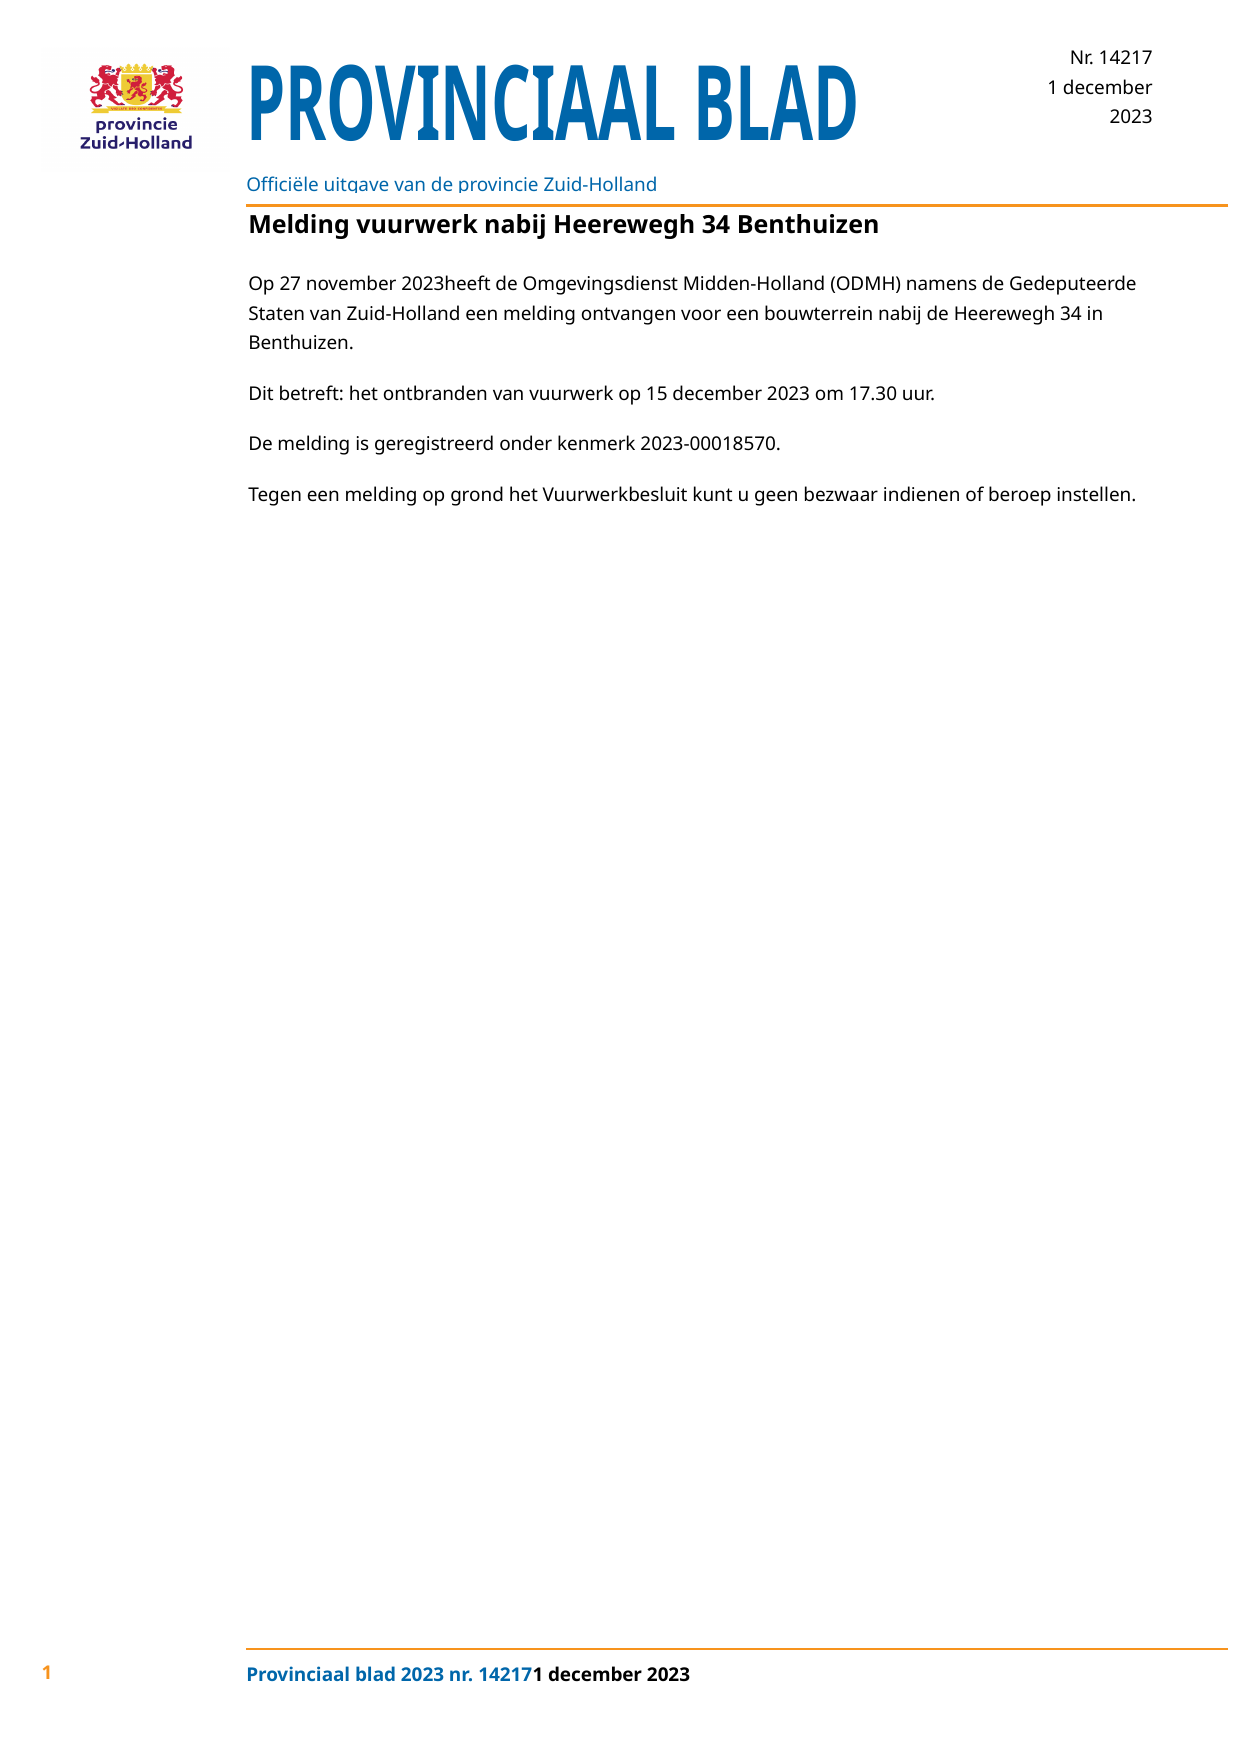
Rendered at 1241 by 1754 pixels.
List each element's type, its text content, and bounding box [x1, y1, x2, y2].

text Dit betreft: het ontbranden van vuurwerk op 15 december 2023 om 17.30 uur. [248, 380, 1152, 406]
text Op 27 november 2023heeft de Omgevingsdienst Midden-Holland (ODMH) namens de Gedeputeerde Staten van Zuid-Holland een melding ontvangen voor een bouwterrein nabij de Heerewegh 34 in Benthuizen. [248, 270, 1152, 355]
text Melding vuurwerk nabij Heerewegh 34 Benthuizen [248, 207, 1152, 241]
text Tegen een melding op grond het Vuurwerkbesluit kunt u geen bezwaar indienen of beroep instellen. [248, 481, 1152, 506]
picture [41, 47, 231, 172]
text De melding is geregistreerd onder kenmerk 2023-00018570. [248, 430, 1152, 456]
